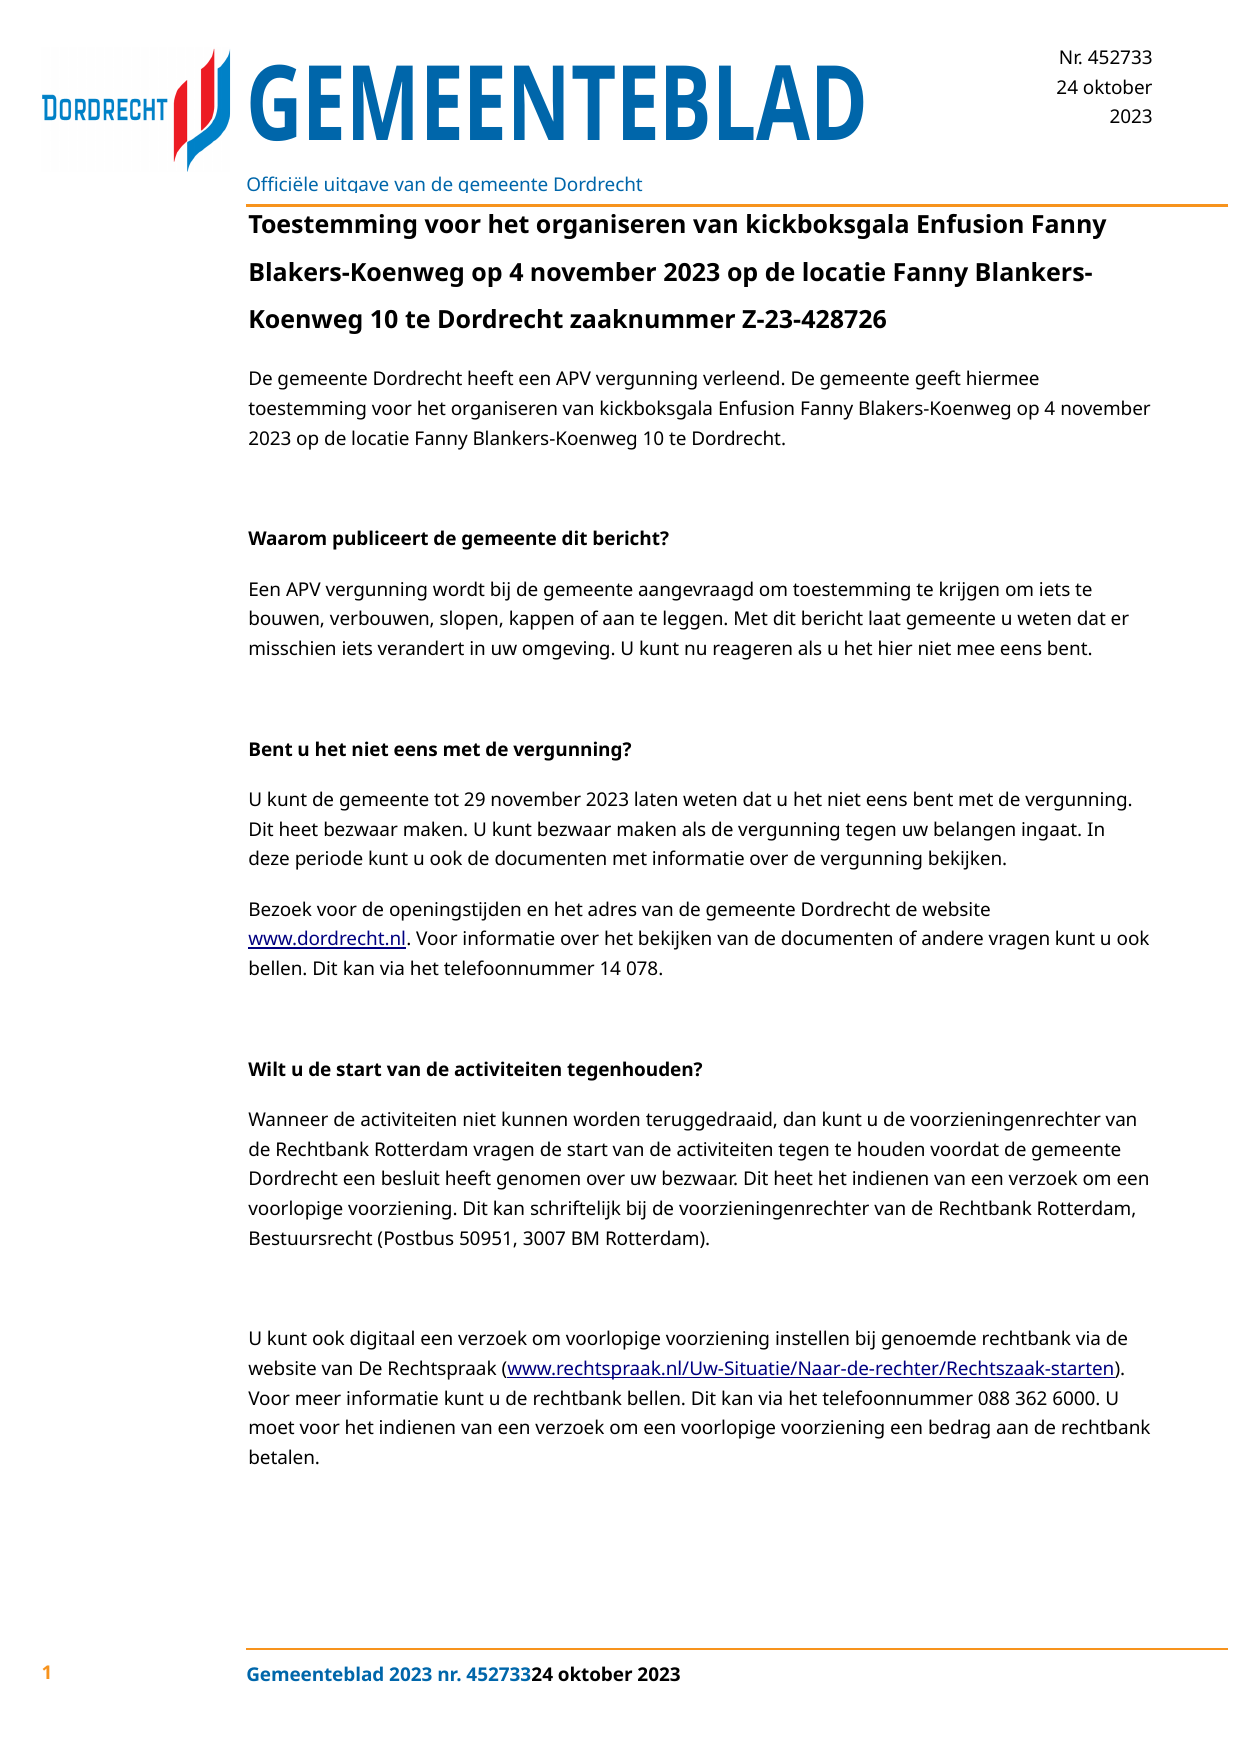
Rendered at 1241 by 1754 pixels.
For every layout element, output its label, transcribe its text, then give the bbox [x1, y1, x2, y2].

picture [41, 47, 231, 172]
text Bent u het niet eens met de vergunning? [248, 736, 1152, 762]
text Wanneer de activiteiten niet kunnen worden teruggedraaid, dan kunt u de voorzieningenrechter van de Rechtbank Rotterdam vragen de start van de activiteiten tegen te houden voordat de gemeente Dordrecht een besluit heeft genomen over uw bezwaar. Dit heet het indienen van een verzoek om een voorlopige voorziening. Dit kan schriftelijk bij de voorzieningenrechter van de Rechtbank Rotterdam, Bestuursrecht (Postbus 50951, 3007 BM Rotterdam). [248, 1106, 1152, 1250]
text U kunt de gemeente tot 29 november 2023 laten weten dat u het niet eens bent met de vergunning. Dit heet bezwaar maken. U kunt bezwaar maken als de vergunning tegen uw belangen ingaat. In deze periode kunt u ook de documenten met informatie over de vergunning bekijken. [248, 786, 1152, 871]
text Toestemming voor het organiseren van kickboksgala Enfusion Fanny Blakers-Koenweg op 4 november 2023 op de locatie Fanny Blankers-Koenweg 10 te Dordrecht zaaknummer Z-23-428726 [248, 207, 1152, 336]
text Bezoek voor de openingstijden en het adres van de gemeente Dordrecht de website www.dordrecht.nl. Voor informatie over het bekijken van de documenten of andere vragen kunt u ook bellen. Dit kan via het telefoonnummer 14 078. [248, 896, 1152, 981]
text De gemeente Dordrecht heeft een APV vergunning verleend. De gemeente geeft hiermee toestemming voor het organiseren van kickboksgala Enfusion Fanny Blakers-Koenweg op 4 november 2023 op de locatie Fanny Blankers-Koenweg 10 te Dordrecht. [248, 366, 1152, 450]
text Wilt u de start van de activiteiten tegenhouden? [248, 1056, 1152, 1082]
text U kunt ook digitaal een verzoek om voorlopige voorziening instellen bij genoemde rechtbank via de website van De Rechtspraak (www.rechtspraak.nl/Uw-Situatie/Naar-de-rechter/Rechtszaak-starten). Voor meer informatie kunt u de rechtbank bellen. Dit kan via het telefoonnummer 088 362 6000. U moet voor het indienen van een verzoek om een voorlopige voorziening een bedrag aan de rechtbank betalen. [248, 1326, 1152, 1469]
text Een APV vergunning wordt bij de gemeente aangevraagd om toestemming te krijgen om iets te bouwen, verbouwen, slopen, kappen of aan te leggen. Met dit bericht laat gemeente u weten dat er misschien iets verandert in uw omgeving. U kunt nu reageren als u het hier niet mee eens bent. [248, 576, 1152, 661]
text Waarom publiceert de gemeente dit bericht? [248, 526, 1152, 551]
